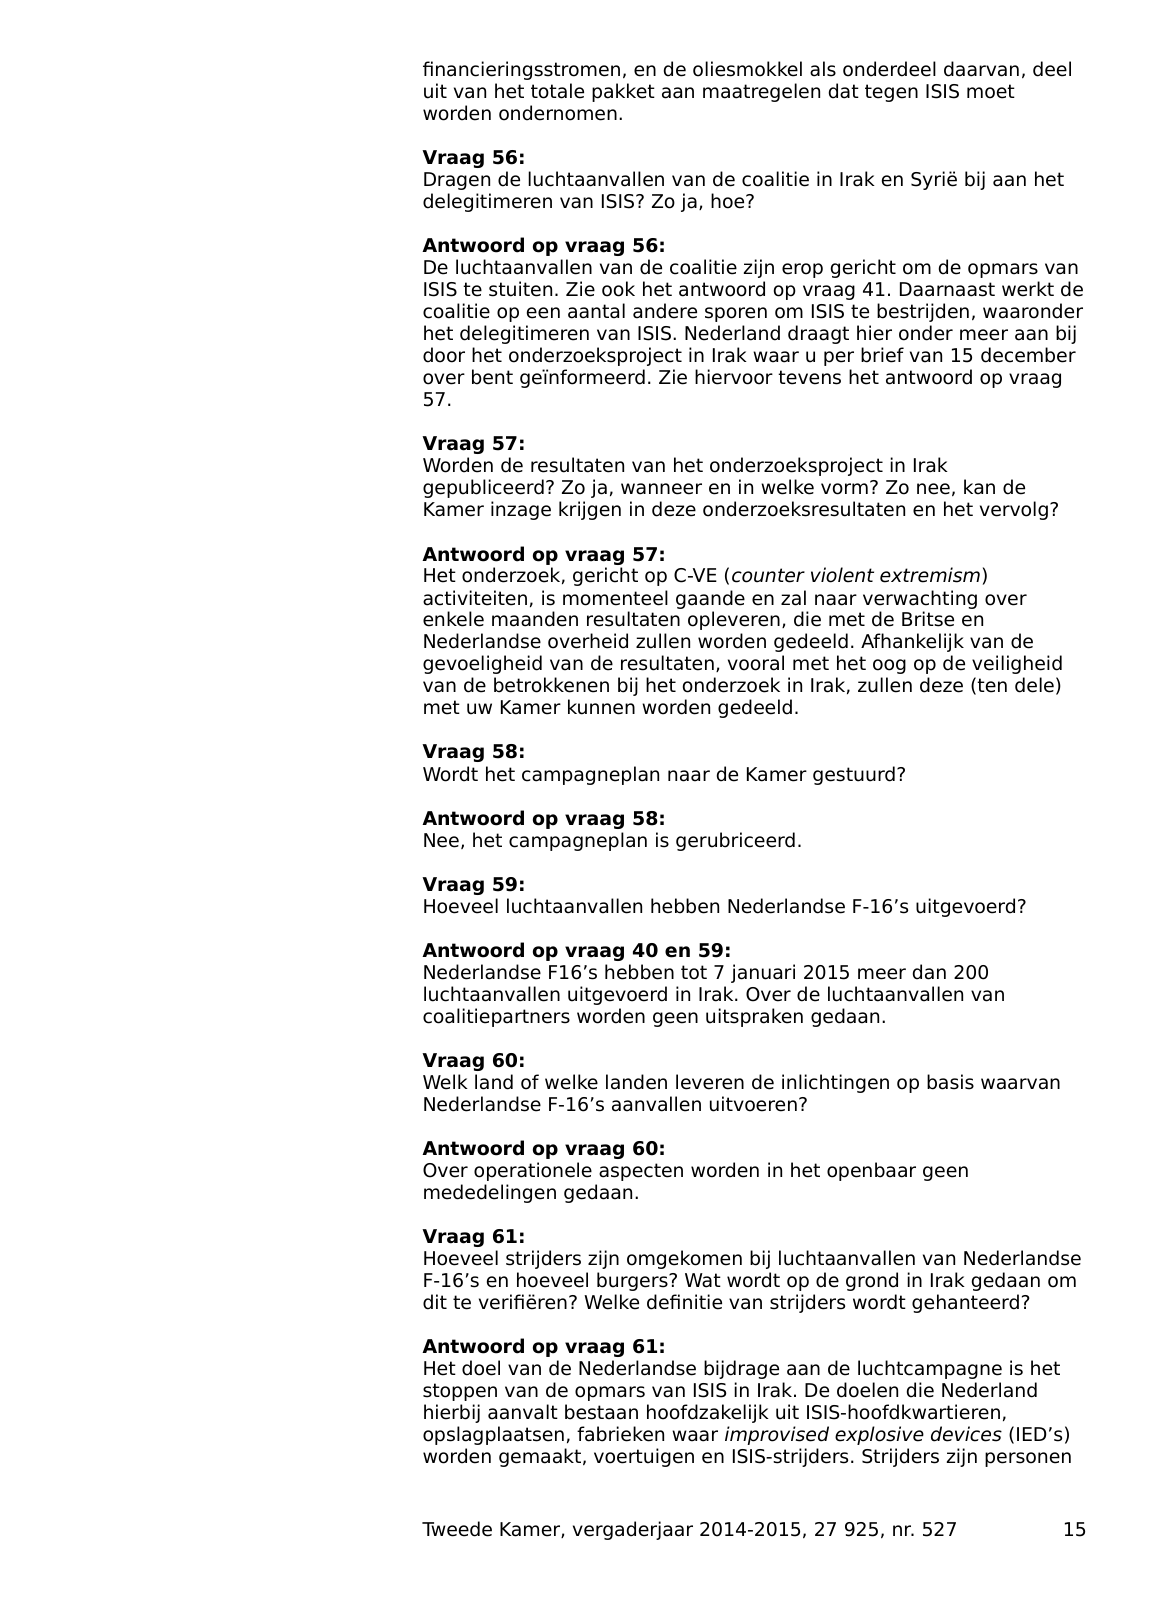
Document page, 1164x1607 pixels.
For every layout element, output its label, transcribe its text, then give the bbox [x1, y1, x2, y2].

text Antwoord op vraag 57: [422, 543, 1087, 565]
text Het onderzoek, gericht op C-VE (counter violent extremism) activiteiten, is momenteel gaande en zal naar verwachting over enkele maanden resultaten opleveren, die met de Britse en Nederlandse overheid zullen worden gedeeld. Afhankelijk van de gevoeligheid van de resultaten, vooral met het oog op de veiligheid van de betrokkenen bij het onderzoek in Irak, zullen deze (ten dele) met uw Kamer kunnen worden gedeeld. [422, 565, 1087, 719]
text Nee, het campagneplan is gerubriceerd. [422, 829, 1087, 852]
text Antwoord op vraag 61: [422, 1336, 1087, 1358]
text De luchtaanvallen van de coalitie zijn erop gericht om de opmars van ISIS te stuiten. Zie ook het antwoord op vraag 41. Daarnaast werkt de coalitie op een aantal andere sporen om ISIS te bestrijden, waaronder het delegitimeren van ISIS. Nederland draagt hier onder meer aan bij door het onderzoeksproject in Irak waar u per brief van 15 december over bent geïnformeerd. Zie hiervoor tevens het antwoord op vraag 57. [422, 257, 1087, 411]
text Vraag 59: [422, 874, 1087, 896]
text Dragen de luchtaanvallen van de coalitie in Irak en Syrië bij aan het delegitimeren van ISIS? Zo ja, hoe? [422, 169, 1087, 213]
text Worden de resultaten van het onderzoeksproject in Irak gepubliceerd? Zo ja, wanneer en in welke vorm? Zo nee, kan de Kamer inzage krijgen in deze onderzoeksresultaten en het vervolg? [422, 455, 1087, 521]
text Antwoord op vraag 56: [422, 235, 1087, 257]
text Antwoord op vraag 40 en 59: [422, 940, 1087, 962]
text financieringsstromen, en de oliesmokkel als onderdeel daarvan, deel uit van het totale pakket aan maatregelen dat tegen ISIS moet worden ondernomen. [422, 59, 1087, 125]
text Antwoord op vraag 60: [422, 1138, 1087, 1160]
text Antwoord op vraag 58: [422, 808, 1087, 829]
text Vraag 58: [422, 741, 1087, 763]
text Over operationele aspecten worden in het openbaar geen mededelingen gedaan. [422, 1160, 1087, 1204]
text Vraag 60: [422, 1050, 1087, 1072]
text Vraag 57: [422, 433, 1087, 455]
text Wordt het campagneplan naar de Kamer gestuurd? [422, 763, 1087, 785]
text Het doel van de Nederlandse bijdrage aan de luchtcampagne is het stoppen van de opmars van ISIS in Irak. De doelen die Nederland hierbij aanvalt bestaan hoofdzakelijk uit ISIS-hoofdkwartieren, opslagplaatsen, fabrieken waar improvised explosive devices (IED’s) worden gemaakt, voertuigen en ISIS-strijders. Strijders zijn personen [422, 1358, 1087, 1468]
text Welk land of welke landen leveren de inlichtingen op basis waarvan Nederlandse F-16’s aanvallen uitvoeren? [422, 1072, 1087, 1116]
text Vraag 56: [422, 147, 1087, 169]
text Hoeveel strijders zijn omgekomen bij luchtaanvallen van Nederlandse F-16’s en hoeveel burgers? Wat wordt op de grond in Irak gedaan om dit te verifiëren? Welke definitie van strijders wordt gehanteerd? [422, 1248, 1087, 1314]
text Nederlandse F16’s hebben tot 7 januari 2015 meer dan 200 luchtaanvallen uitgevoerd in Irak. Over de luchtaanvallen van coalitiepartners worden geen uitspraken gedaan. [422, 962, 1087, 1028]
text Hoeveel luchtaanvallen hebben Nederlandse F-16’s uitgevoerd? [422, 896, 1087, 918]
text Vraag 61: [422, 1226, 1087, 1248]
